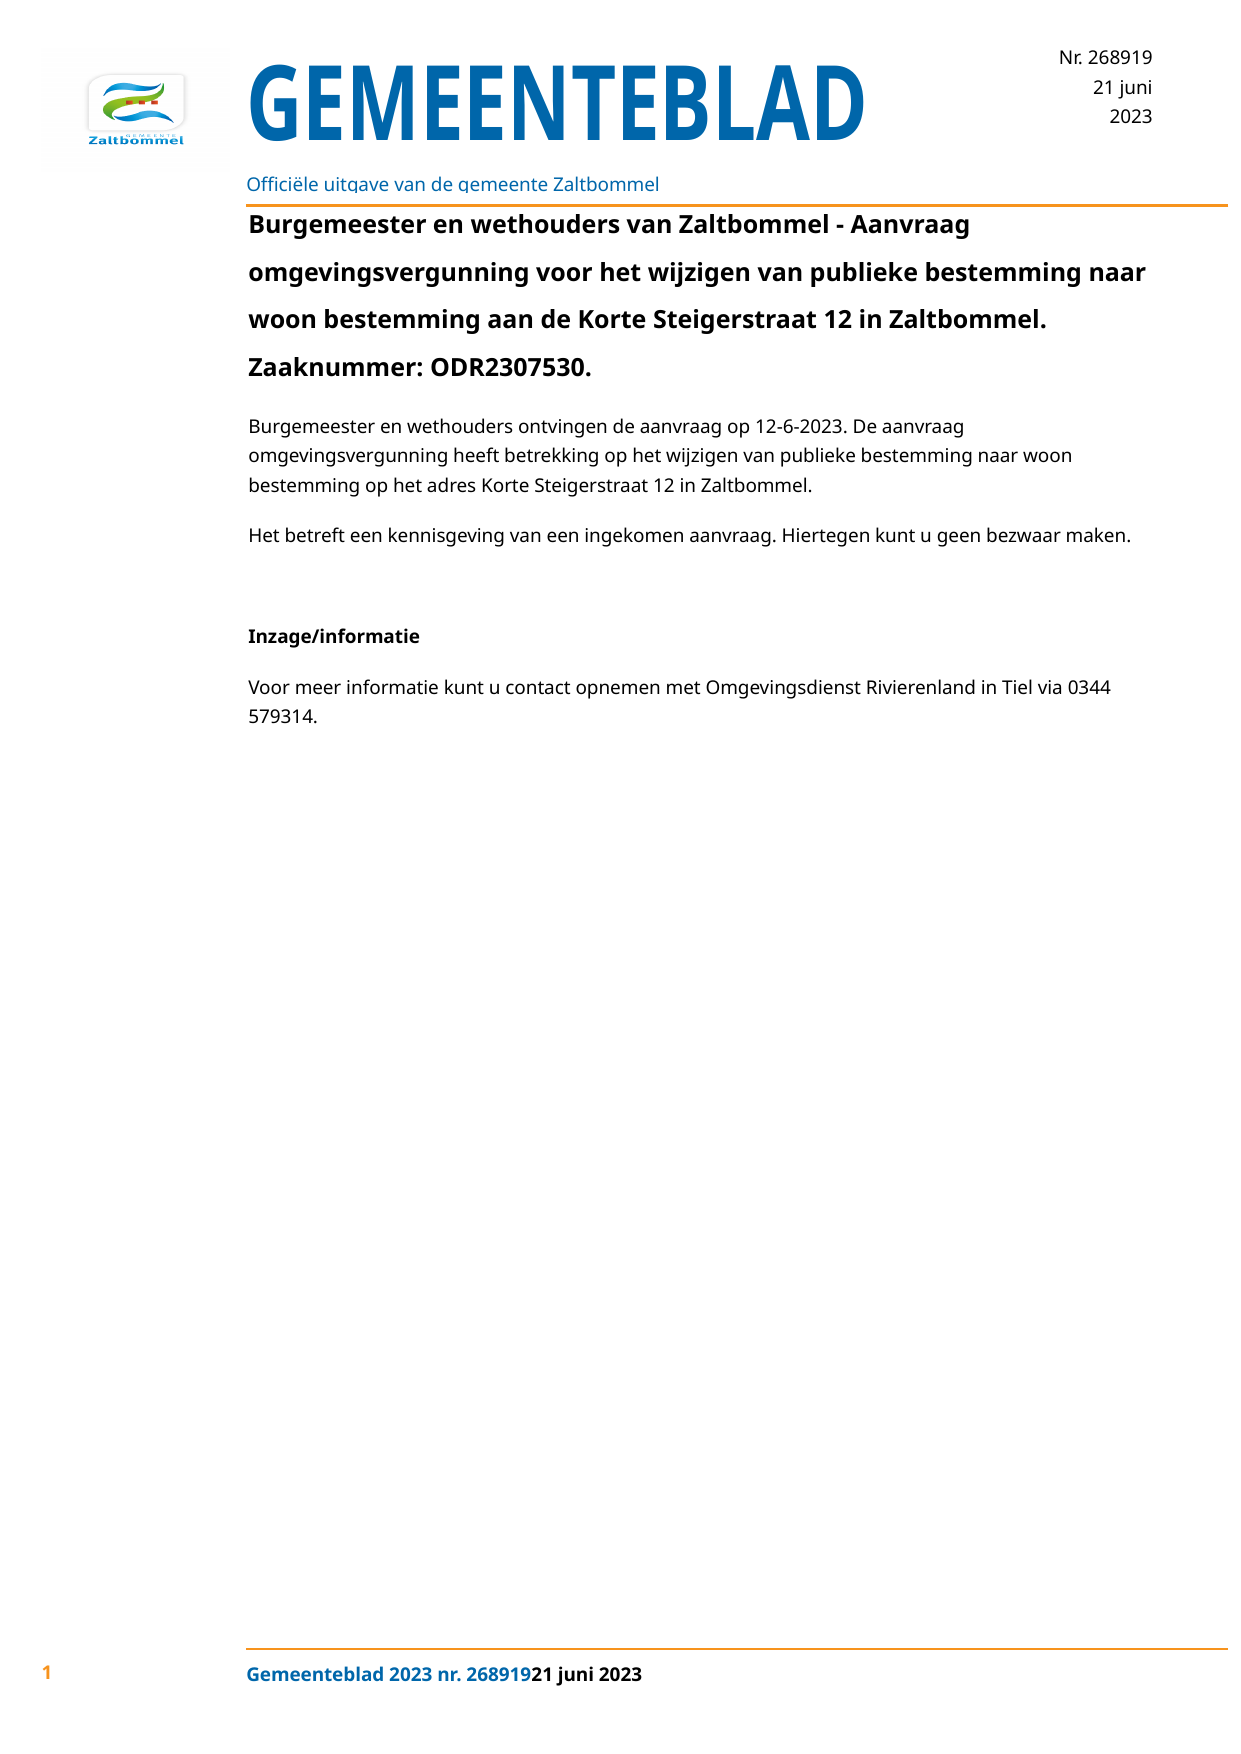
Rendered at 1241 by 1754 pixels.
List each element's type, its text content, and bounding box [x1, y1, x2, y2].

text Voor meer informatie kunt u contact opnemen met Omgevingsdienst Rivierenland in Tiel via 0344 579314. [248, 674, 1152, 729]
text Inzage/informatie [248, 623, 1152, 649]
text Het betreft een kennisgeving van een ingekomen aanvraag. Hiertegen kunt u geen bezwaar maken. [248, 523, 1152, 548]
text Burgemeester en wethouders van Zaltbommel - Aanvraag omgevingsvergunning voor het wijzigen van publieke bestemming naar woon bestemming aan de Korte Steigerstraat 12 in Zaltbommel. Zaaknummer: ODR2307530. [248, 207, 1152, 384]
picture [41, 47, 231, 172]
text Burgemeester en wethouders ontvingen de aanvraag op 12-6-2023. De aanvraag omgevingsvergunning heeft betrekking op het wijzigen van publieke bestemming naar woon bestemming op het adres Korte Steigerstraat 12 in Zaltbommel. [248, 413, 1152, 498]
